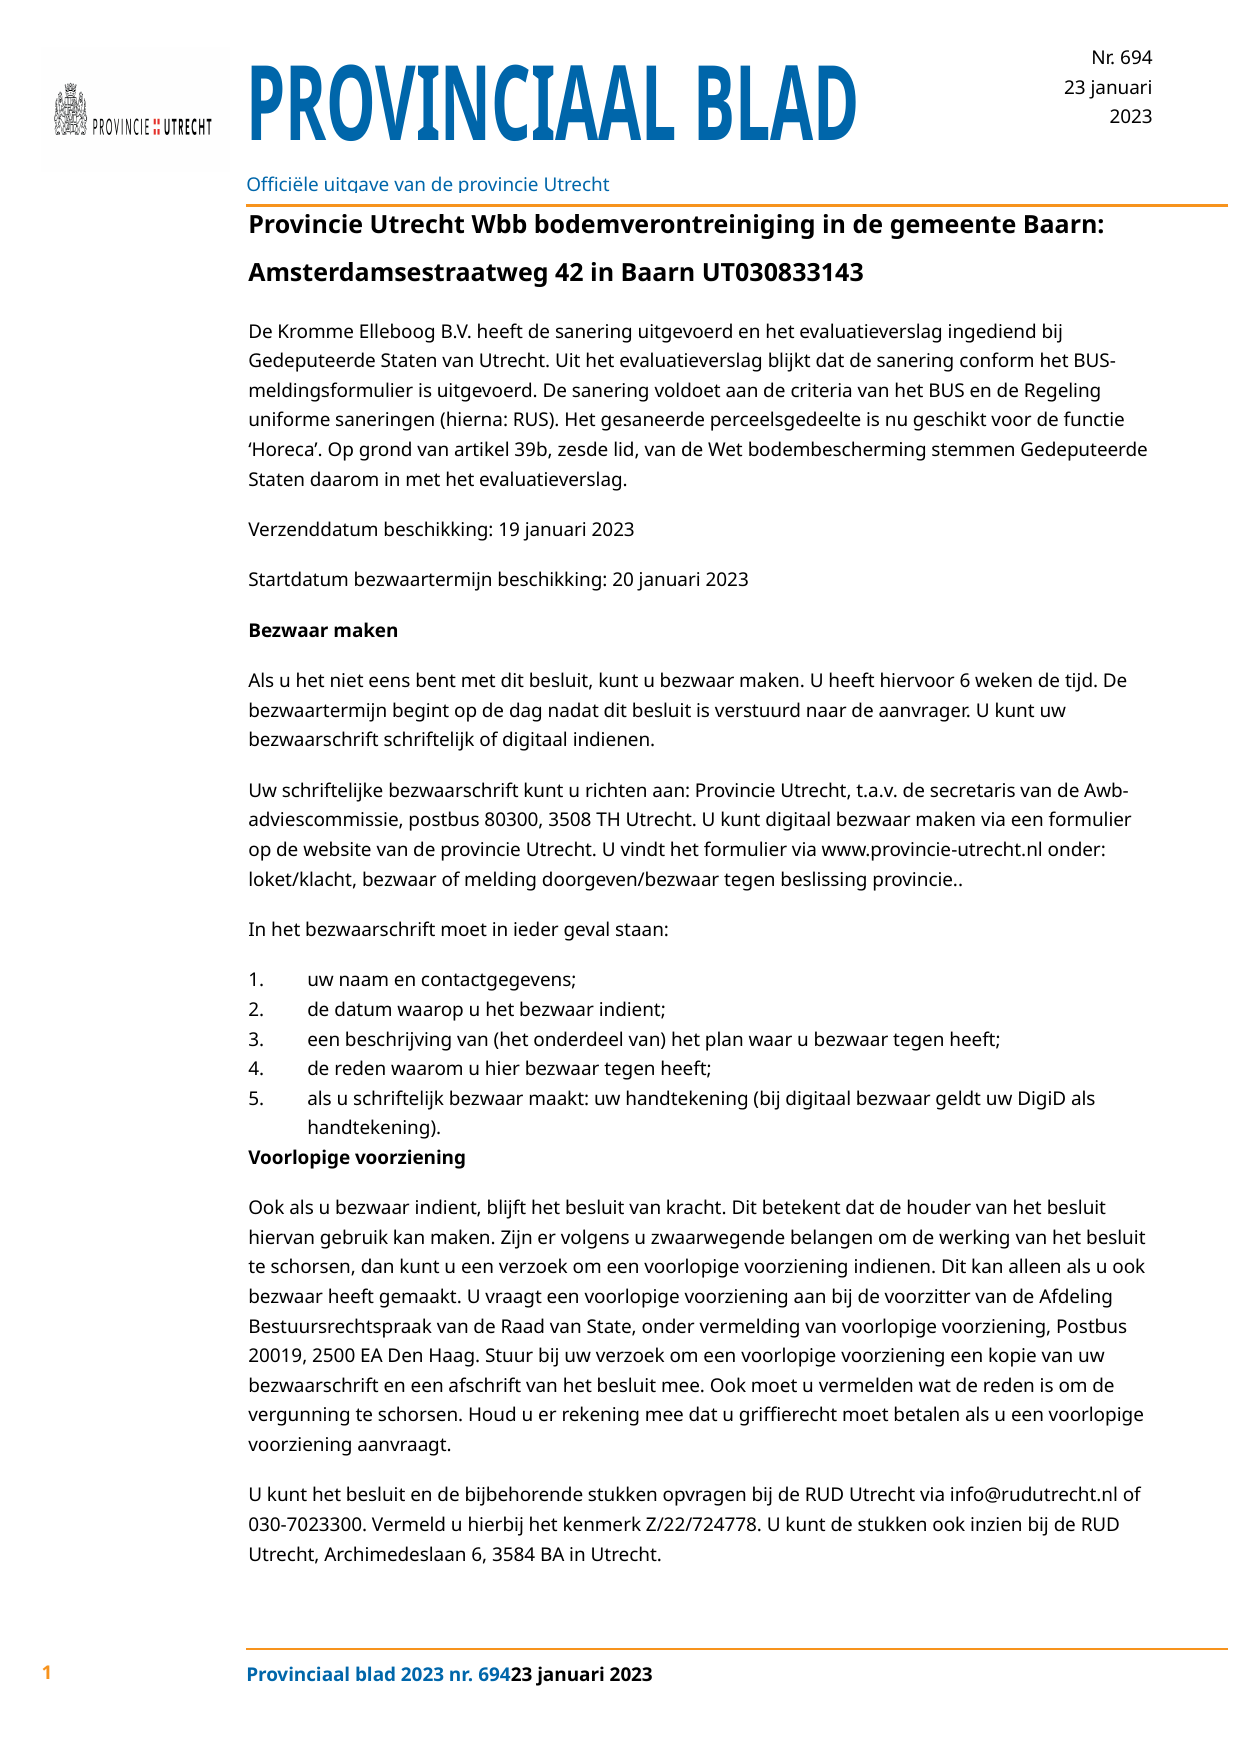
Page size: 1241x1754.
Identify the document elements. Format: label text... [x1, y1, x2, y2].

list de datum waarop u het bezwaar indient; [248, 996, 1152, 1022]
text Verzenddatum beschikking: 19 januari 2023 [248, 516, 1152, 542]
text In het bezwaarschrift moet in ieder geval staan: [248, 916, 1152, 942]
text Ook als u bezwaar indient, blijft het besluit van kracht. Dit betekent dat de houder van het besluit hiervan gebruik kan maken. Zijn er volgens u zwaarwegende belangen om de werking van het besluit te schorsen, dan kunt u een verzoek om een voorlopige voorziening indienen. Dit kan alleen als u ook bezwaar heeft gemaakt. U vraagt een voorlopige voorziening aan bij de voorzitter van de Afdeling Bestuursrechtspraak van de Raad van State, onder vermelding van voorlopige voorziening, Postbus 20019, 2500 EA Den Haag. Stuur bij uw verzoek om een voorlopige voorziening een kopie van uw bezwaarschrift en een afschrift van het besluit mee. Ook moet u vermelden wat de reden is om de vergunning te schorsen. Houd u er rekening mee dat u griffierecht moet betalen als u een voorlopige voorziening aanvraagt. [248, 1194, 1152, 1457]
text Startdatum bezwaartermijn beschikking: 20 januari 2023 [248, 567, 1152, 592]
text Als u het niet eens bent met dit besluit, kunt u bezwaar maken. U heeft hiervoor 6 weken de tijd. De bezwaartermijn begint op de dag nadat dit besluit is verstuurd naar de aanvrager. U kunt uw bezwaarschrift schriftelijk of digitaal indienen. [248, 667, 1152, 752]
list uw naam en contactgegevens; [248, 967, 1152, 992]
text Voorlopige voorziening [248, 1144, 1152, 1170]
list een beschrijving van (het onderdeel van) het plan waar u bezwaar tegen heeft; [248, 1026, 1152, 1052]
text Provincie Utrecht Wbb bodemverontreiniging in de gemeente Baarn: Amsterdamsestraatweg 42 in Baarn UT030833143 [248, 207, 1152, 288]
list de reden waarom u hier bezwaar tegen heeft; [248, 1055, 1152, 1081]
list als u schriftelijk bezwaar maakt: uw handtekening (bij digitaal bezwaar geldt uw DigiD als handtekening). [248, 1085, 1152, 1140]
text U kunt het besluit en de bijbehorende stukken opvragen bij de RUD Utrecht via info@rudutrecht.nl of 030-7023300. Vermeld u hierbij het kenmerk Z/22/724778. U kunt de stukken ook inzien bij de RUD Utrecht, Archimedeslaan 6, 3584 BA in Utrecht. [248, 1482, 1152, 1567]
text Bezwaar maken [248, 617, 1152, 643]
picture [41, 47, 231, 172]
text Uw schriftelijke bezwaarschrift kunt u richten aan: Provincie Utrecht, t.a.v. de secretaris van de Awb-adviescommissie, postbus 80300, 3508 TH Utrecht. U kunt digitaal bezwaar maken via een formulier op de website van de provincie Utrecht. U vindt het formulier via www.provincie-utrecht.nl onder: loket/klacht, bezwaar of melding doorgeven/bezwaar tegen beslissing provincie.. [248, 777, 1152, 892]
text De Kromme Elleboog B.V. heeft de sanering uitgevoerd en het evaluatieverslag ingediend bij Gedeputeerde Staten van Utrecht. Uit het evaluatieverslag blijkt dat de sanering conform het BUS-meldingsformulier is uitgevoerd. De sanering voldoet aan de criteria van het BUS en de Regeling uniforme saneringen (hierna: RUS). Het gesaneerde perceelsgedeelte is nu geschikt voor de functie ‘Horeca’. Op grond van artikel 39b, zesde lid, van de Wet bodembescherming stemmen Gedeputeerde Staten daarom in met het evaluatieverslag. [248, 318, 1152, 492]
